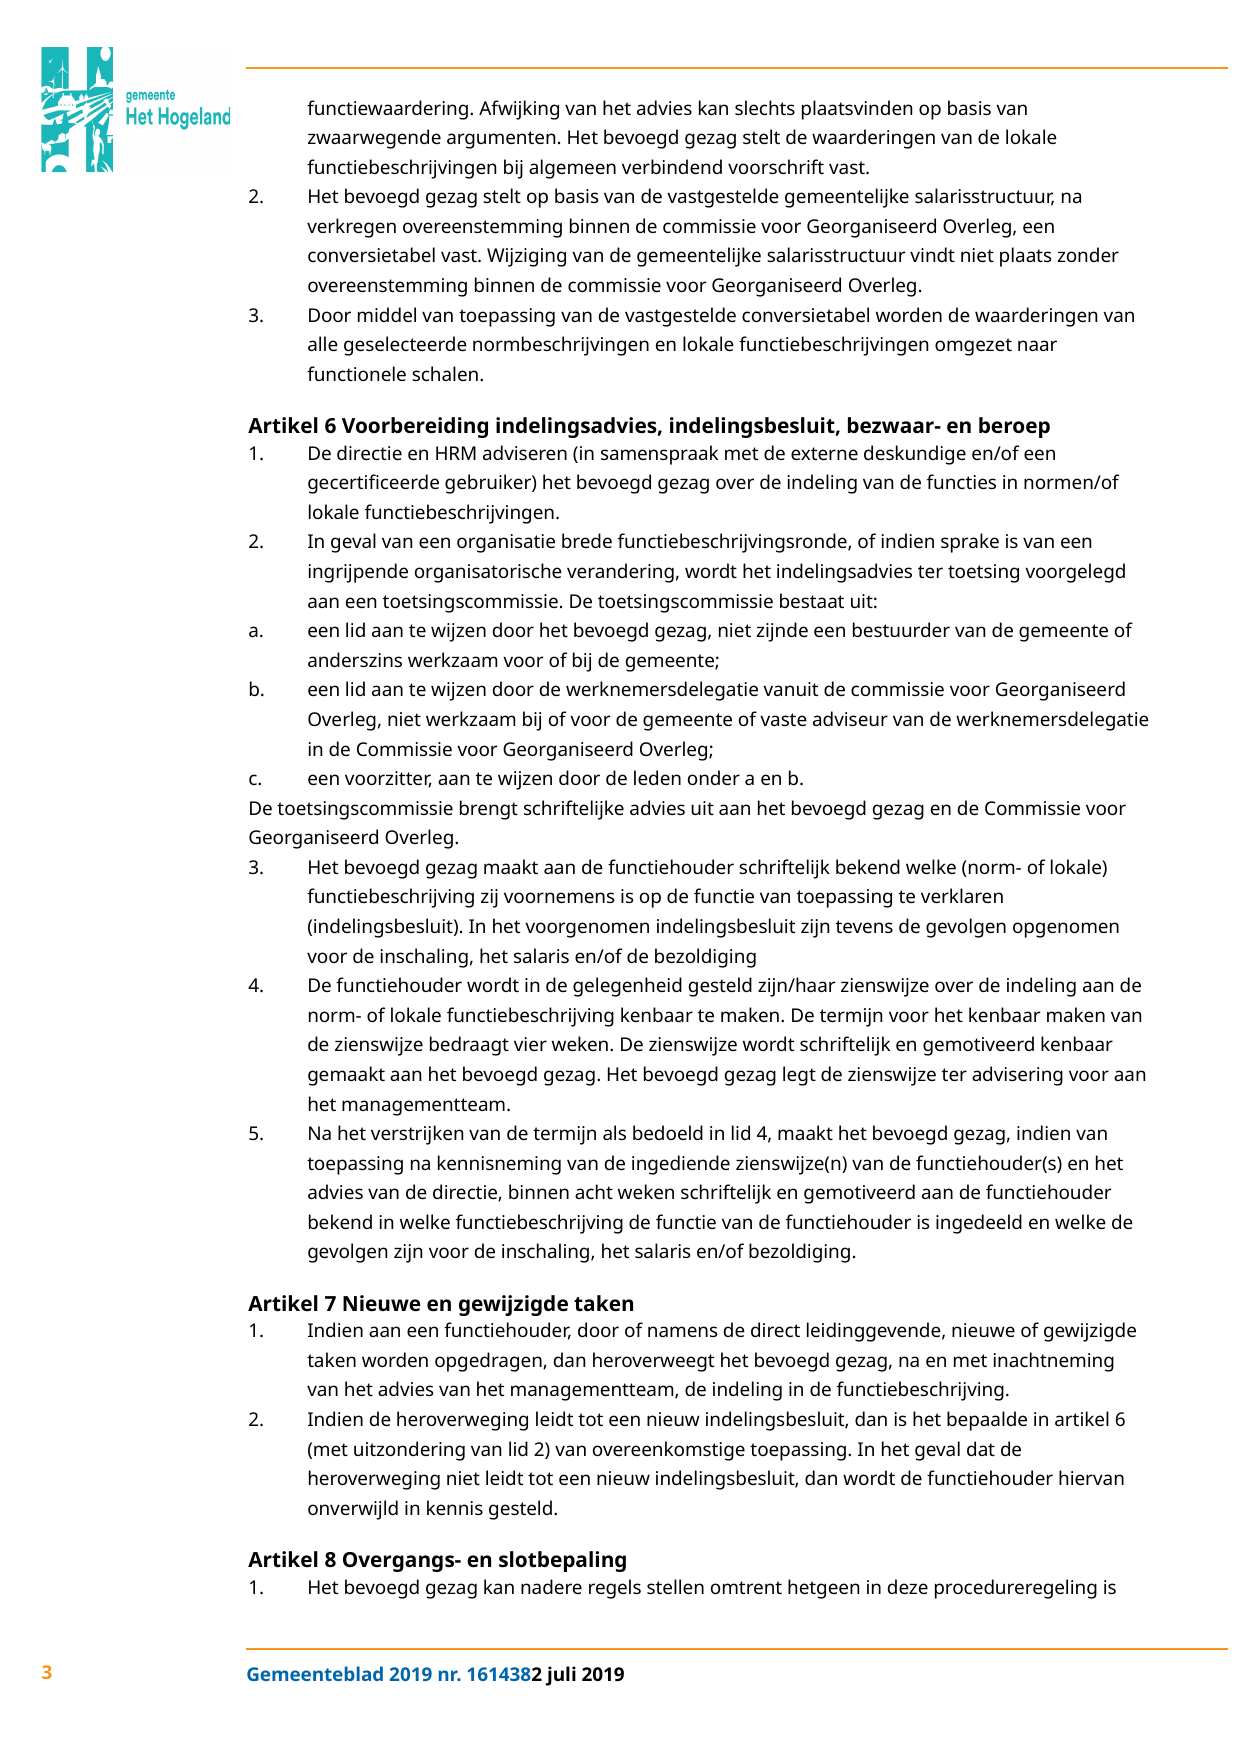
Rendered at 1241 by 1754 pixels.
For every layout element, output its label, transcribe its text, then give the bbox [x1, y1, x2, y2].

list een voorzitter, aan te wijzen door de leden onder a en b. [248, 765, 1152, 791]
text Artikel 7 Nieuwe en gewijzigde taken [248, 1289, 1152, 1317]
list Het bevoegd gezag maakt aan de functiehouder schriftelijk bekend welke (norm- of lokale) functiebeschrijving zij voornemens is op de functie van toepassing te verklaren (indelingsbesluit). In het voorgenomen indelingsbesluit zijn tevens de gevolgen opgenomen voor de inschaling, het salaris en/of de bezoldiging [248, 854, 1152, 968]
text Artikel 6 Voorbereiding indelingsadvies, indelingsbesluit, bezwaar- en beroep [248, 411, 1152, 440]
text Artikel 8 Overgangs- en slotbepaling [248, 1545, 1152, 1574]
list functiewaardering. Afwijking van het advies kan slechts plaatsvinden op basis van zwaarwegende argumenten. Het bevoegd gezag stelt de waarderingen van de lokale functiebeschrijvingen bij algemeen verbindend voorschrift vast. [248, 95, 1152, 180]
list In geval van een organisatie brede functiebeschrijvingsronde, of indien sprake is van een ingrijpende organisatorische verandering, wordt het indelingsadvies ter toetsing voorgelegd aan een toetsingscommissie. De toetsingscommissie bestaat uit: [248, 529, 1152, 613]
list Indien de heroverweging leidt tot een nieuw indelingsbesluit, dan is het bepaalde in artikel 6 (met uitzondering van lid 2) van overeenkomstige toepassing. In het geval dat de heroverweging niet leidt tot een nieuw indelingsbesluit, dan wordt de functiehouder hiervan onverwijld in kennis gesteld. [248, 1406, 1152, 1521]
text De toetsingscommissie brengt schriftelijke advies uit aan het bevoegd gezag en de Commissie voor Georganiseerd Overleg. [248, 795, 1152, 850]
list De directie en HRM adviseren (in samenspraak met de externe deskundige en/of een gecertificeerde gebruiker) het bevoegd gezag over de indeling van de functies in normen/of lokale functiebeschrijvingen. [248, 440, 1152, 525]
list een lid aan te wijzen door de werknemersdelegatie vanuit de commissie voor Georganiseerd Overleg, niet werkzaam bij of voor de gemeente of vaste adviseur van de werknemersdelegatie in de Commissie voor Georganiseerd Overleg; [248, 677, 1152, 761]
picture [41, 47, 231, 172]
list een lid aan te wijzen door het bevoegd gezag, niet zijnde een bestuurder van de gemeente of anderszins werkzaam voor of bij de gemeente; [248, 617, 1152, 673]
list Door middel van toepassing van de vastgestelde conversietabel worden de waarderingen van alle geselecteerde normbeschrijvingen en lokale functiebeschrijvingen omgezet naar functionele schalen. [248, 302, 1152, 387]
list Na het verstrijken van de termijn als bedoeld in lid 4, maakt het bevoegd gezag, indien van toepassing na kennisneming van de ingediende zienswijze(n) van de functiehouder(s) en het advies van de directie, binnen acht weken schriftelijk en gemotiveerd aan de functiehouder bekend in welke functiebeschrijving de functie van de functiehouder is ingedeeld en welke de gevolgen zijn voor de inschaling, het salaris en/of bezoldiging. [248, 1120, 1152, 1264]
list Indien aan een functiehouder, door of namens de direct leidinggevende, nieuwe of gewijzigde taken worden opgedragen, dan heroverweegt het bevoegd gezag, na en met inachtneming van het advies van het managementteam, de indeling in de functiebeschrijving. [248, 1317, 1152, 1402]
list Het bevoegd gezag stelt op basis van de vastgestelde gemeentelijke salarisstructuur, na verkregen overeenstemming binnen de commissie voor Georganiseerd Overleg, een conversietabel vast. Wijziging van de gemeentelijke salarisstructuur vindt niet plaats zonder overeenstemming binnen de commissie voor Georganiseerd Overleg. [248, 183, 1152, 298]
list Het bevoegd gezag kan nadere regels stellen omtrent hetgeen in deze procedureregeling is [248, 1574, 1152, 1599]
list De functiehouder wordt in de gelegenheid gesteld zijn/haar zienswijze over de indeling aan de norm- of lokale functiebeschrijving kenbaar te maken. De termijn voor het kenbaar maken van de zienswijze bedraagt vier weken. De zienswijze wordt schriftelijk en gemotiveerd kenbaar gemaakt aan het bevoegd gezag. Het bevoegd gezag legt de zienswijze ter advisering voor aan het managementteam. [248, 972, 1152, 1116]
